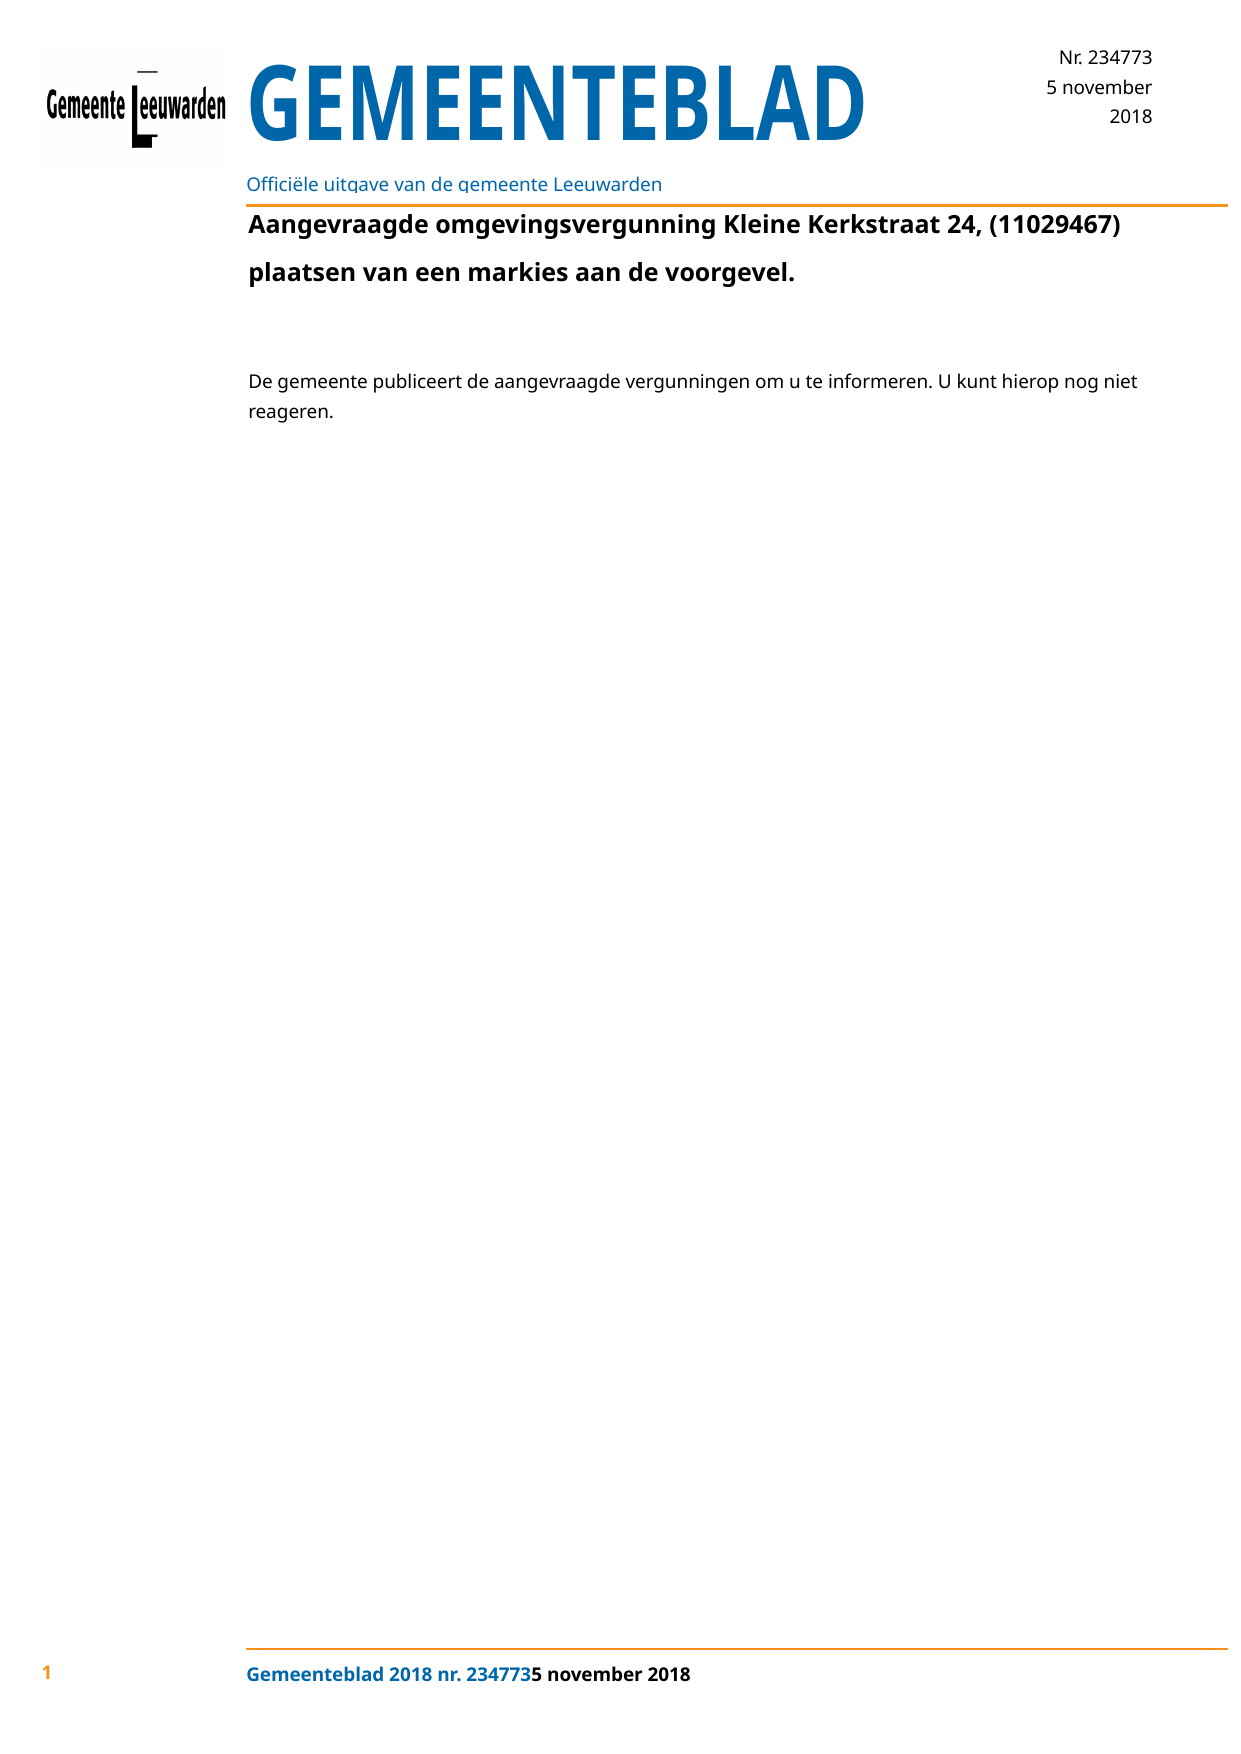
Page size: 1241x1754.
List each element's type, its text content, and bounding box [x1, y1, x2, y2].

text De gemeente publiceert de aangevraagde vergunningen om u te informeren. U kunt hierop nog niet reageren. [248, 368, 1152, 424]
text Aangevraagde omgevingsvergunning Kleine Kerkstraat 24, (11029467) plaatsen van een markies aan de voorgevel. [248, 207, 1152, 288]
picture [41, 47, 231, 172]
